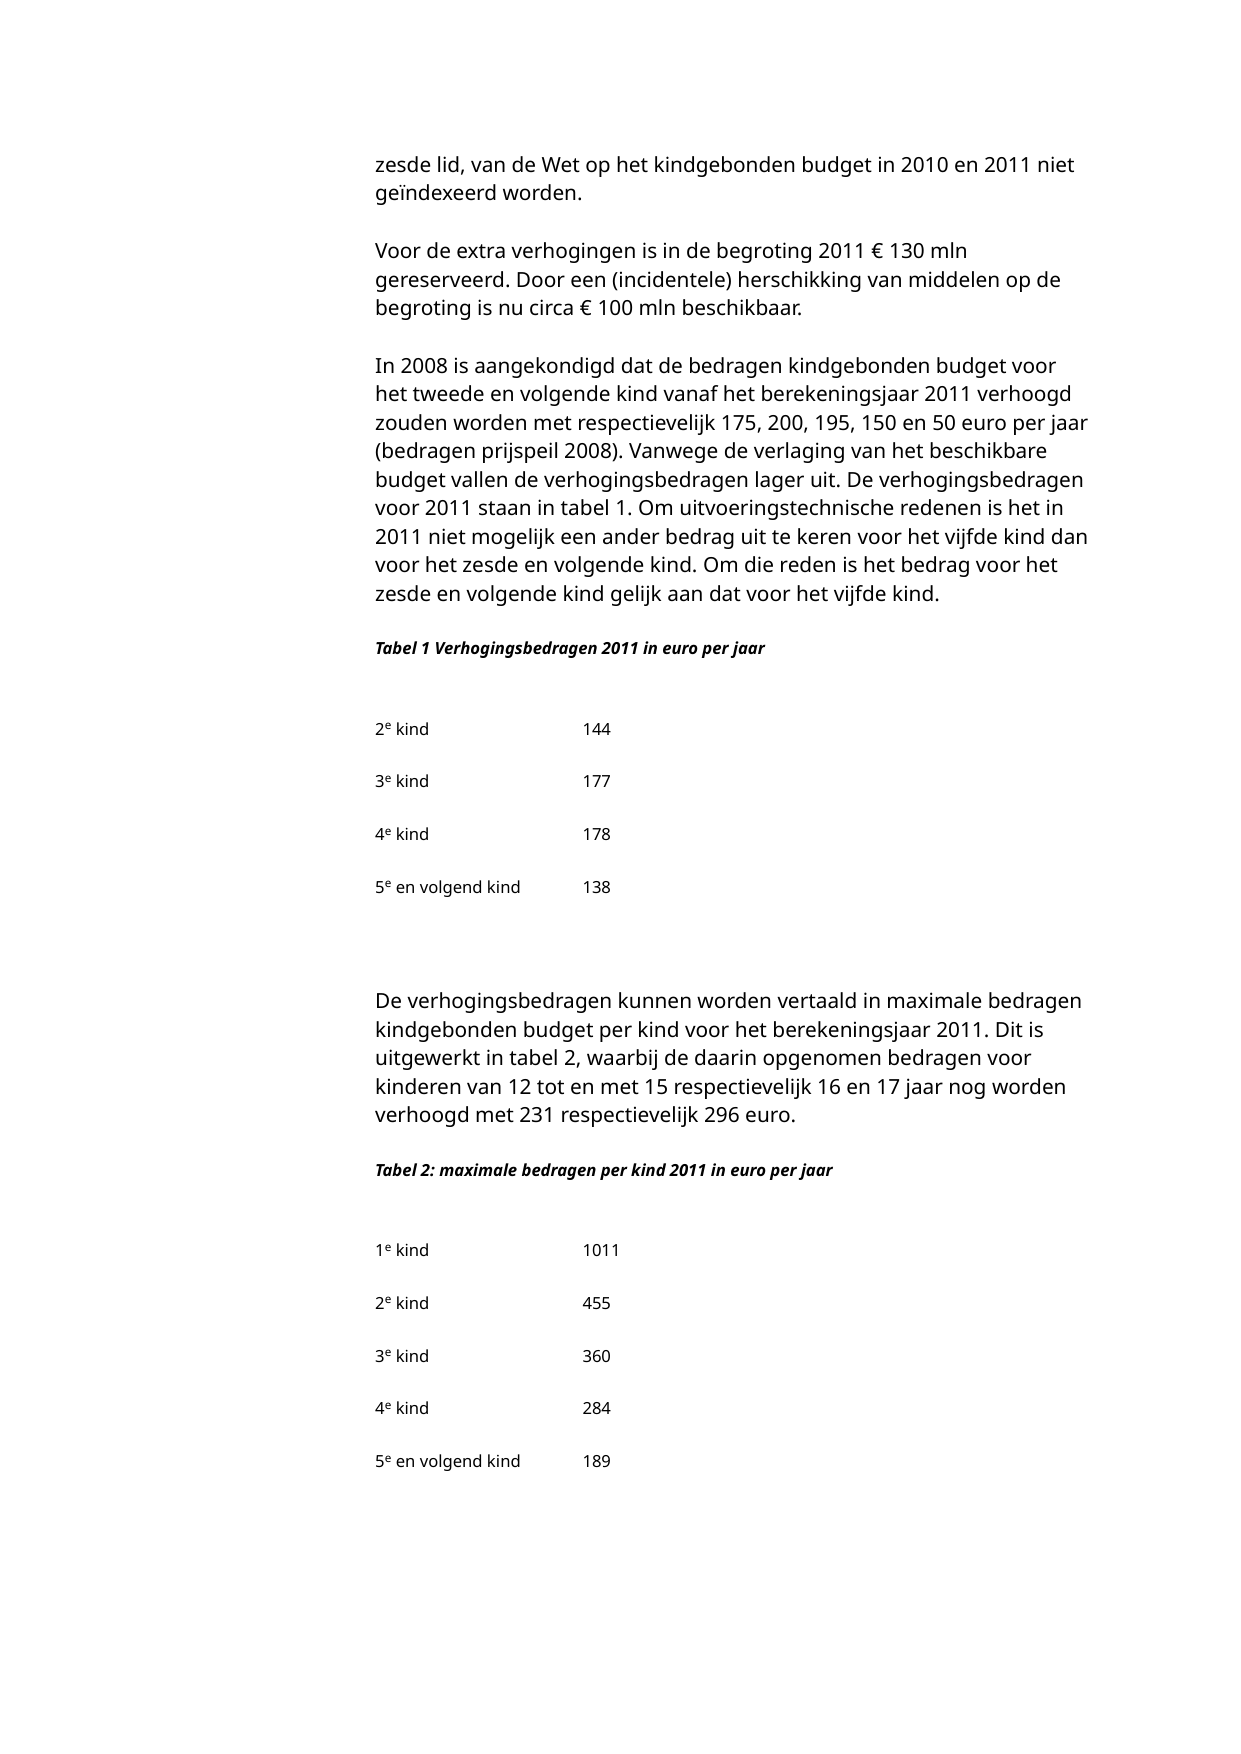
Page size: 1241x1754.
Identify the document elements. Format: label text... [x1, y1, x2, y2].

text Tabel 2: maximale bedragen per kind 2011 in euro per jaar [375, 1158, 1090, 1181]
table_cell 189 [582, 1450, 1090, 1502]
table_cell 138 [582, 875, 1090, 928]
table_header 1011 [582, 1239, 1090, 1291]
table_cell 5e en volgend kind [375, 875, 582, 928]
table_cell 4e kind [375, 823, 582, 875]
table_cell 4e kind [375, 1397, 582, 1449]
table_cell 3e kind [375, 1344, 582, 1397]
table_cell 3e kind [375, 770, 582, 823]
table_cell 455 [582, 1291, 1090, 1344]
table_cell 178 [582, 823, 1090, 875]
table_header 144 [582, 717, 1090, 770]
text De verhogingsbedragen kunnen worden vertaald in maximale bedragen kindgebonden budget per kind voor het berekeningsjaar 2011. Dit is uitgewerkt in tabel 2, waarbij de daarin opgenomen bedragen voor kinderen van 12 tot en met 15 respectievelijk 16 en 17 jaar nog worden verhoogd met 231 respectievelijk 296 euro. [375, 986, 1090, 1129]
table_header 2e kind [375, 717, 582, 770]
text zesde lid, van de Wet op het kindgebonden budget in 2010 en 2011 niet geïndexeerd worden. [375, 150, 1090, 207]
table_cell 360 [582, 1344, 1090, 1397]
text Voor de extra verhogingen is in de begroting 2011 € 130 mln gereserveerd. Door een (incidentele) herschikking van middelen op de begroting is nu circa € 100 mln beschikbaar. [375, 236, 1090, 322]
text In 2008 is aangekondigd dat de bedragen kindgebonden budget voor het tweede en volgende kind vanaf het berekeningsjaar 2011 verhoogd zouden worden met respectievelijk 175, 200, 195, 150 en 50 euro per jaar (bedragen prijspeil 2008). Vanwege de verlaging van het beschikbare budget vallen de verhogingsbedragen lager uit. De verhogingsbedragen voor 2011 staan in tabel 1. Om uitvoeringstechnische redenen is het in 2011 niet mogelijk een ander bedrag uit te keren voor het vijfde kind dan voor het zesde en volgende kind. Om die reden is het bedrag voor het zesde en volgende kind gelijk aan dat voor het vijfde kind. [375, 351, 1090, 607]
table_cell 177 [582, 770, 1090, 823]
table_cell 5e en volgend kind [375, 1450, 582, 1502]
table_cell 2e kind [375, 1291, 582, 1344]
text Tabel 1 Verhogingsbedragen 2011 in euro per jaar [375, 637, 1090, 659]
table_header 1e kind [375, 1239, 582, 1291]
table_cell 284 [582, 1397, 1090, 1449]
